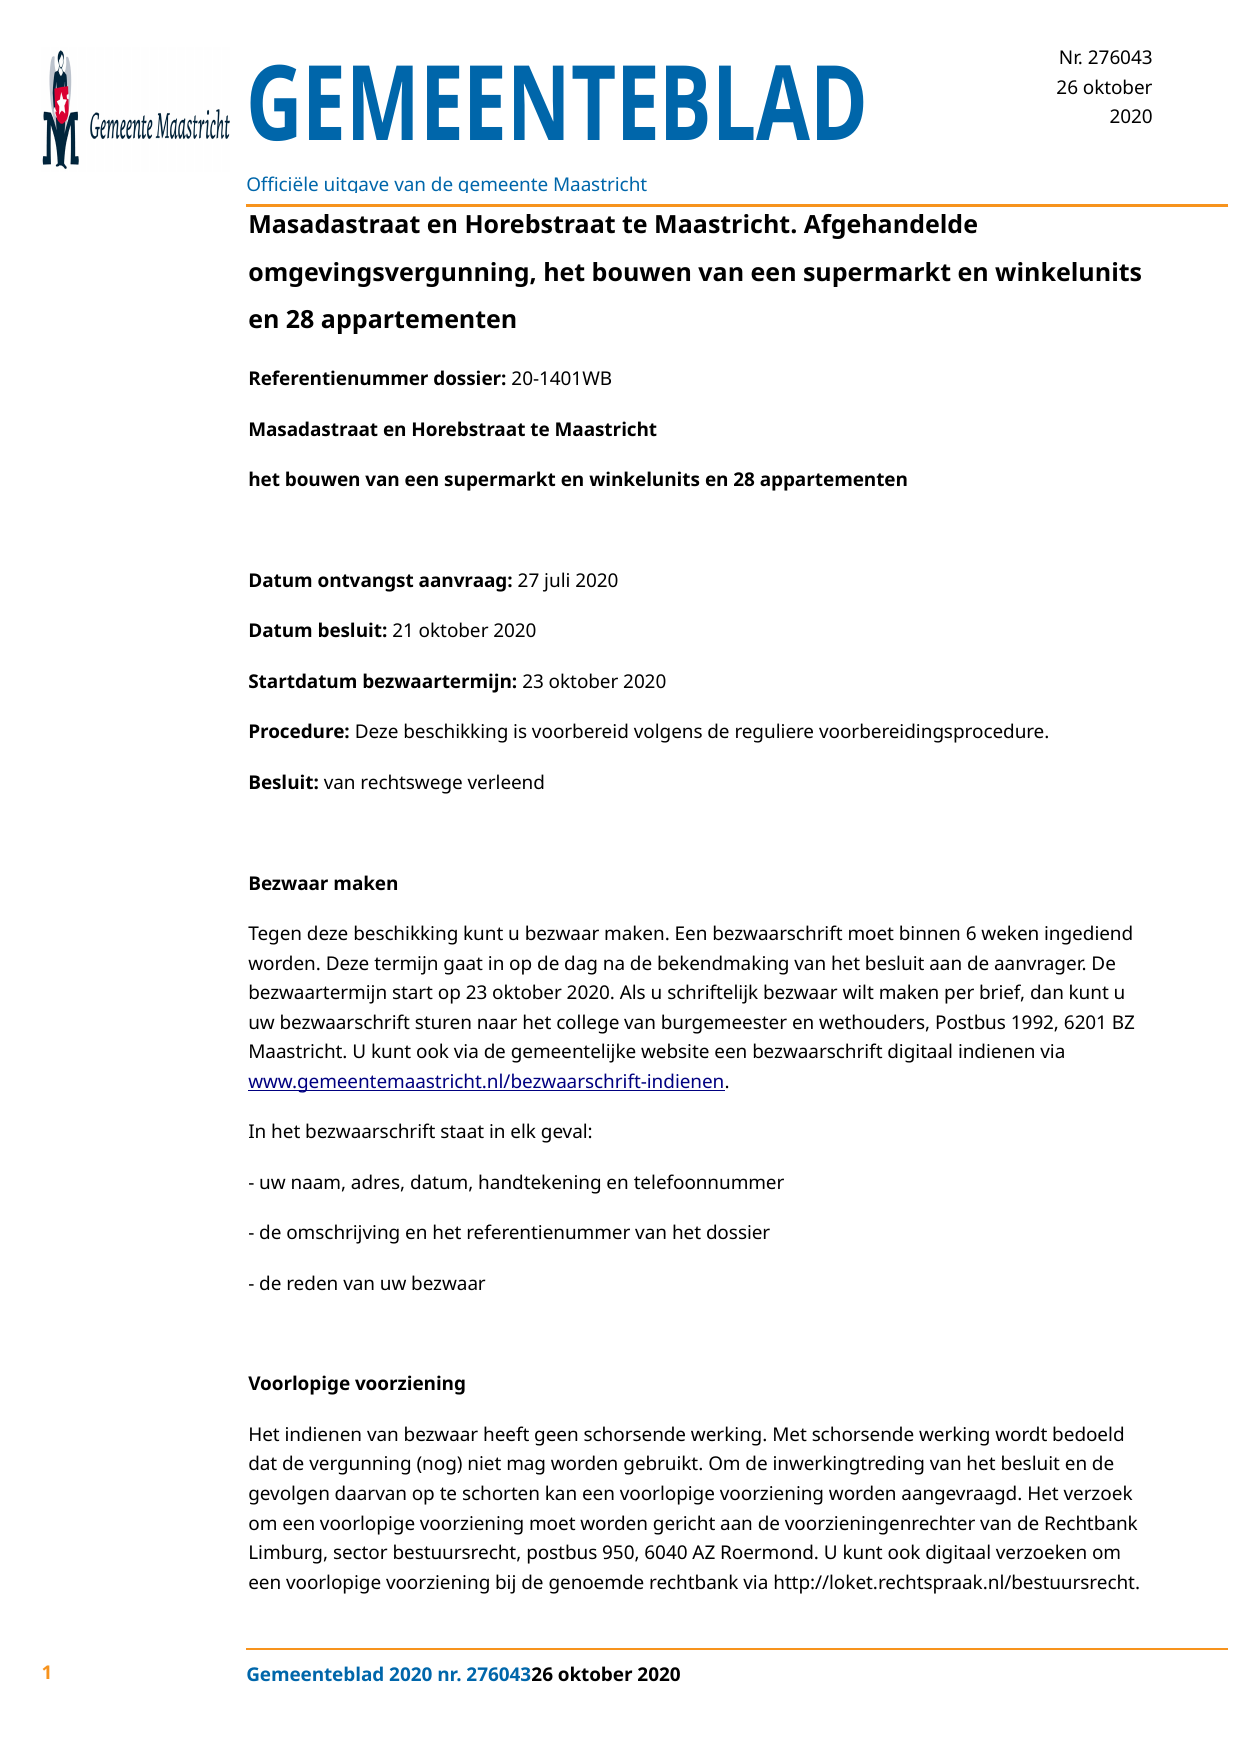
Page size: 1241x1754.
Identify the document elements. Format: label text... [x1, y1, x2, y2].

text Besluit: van rechtswege verleend [248, 769, 1152, 794]
text Datum besluit: 21 oktober 2020 [248, 618, 1152, 643]
text het bouwen van een supermarkt en winkelunits en 28 appartementen [248, 466, 1152, 492]
text - de omschrijving en het referentienummer van het dossier [248, 1219, 1152, 1245]
text Tegen deze beschikking kunt u bezwaar maken. Een bezwaarschrift moet binnen 6 weken ingediend worden. Deze termijn gaat in op de dag na de bekendmaking van het besluit aan de aanvrager. De bezwaartermijn start op 23 oktober 2020. Als u schriftelijk bezwaar wilt maken per brief, dan kunt u uw bezwaarschrift sturen naar het college van burgemeester en wethouders, Postbus 1992, 6201 BZ Maastricht. U kunt ook via de gemeentelijke website een bezwaarschrift digitaal indienen via www.gemeentemaastricht.nl/bezwaarschrift-indienen. [248, 920, 1152, 1094]
text Referentienummer dossier: 20-1401WB [248, 366, 1152, 391]
text Startdatum bezwaartermijn: 23 oktober 2020 [248, 668, 1152, 694]
text Bezwaar maken [248, 870, 1152, 895]
picture [41, 47, 231, 172]
text Het indienen van bezwaar heeft geen schorsende werking. Met schorsende werking wordt bedoeld dat de vergunning (nog) niet mag worden gebruikt. Om de inwerkingtreding van het besluit en de gevolgen daarvan op te schorten kan een voorlopige voorziening worden aangevraagd. Het verzoek om een voorlopige voorziening moet worden gericht aan de voorzieningenrechter van de Rechtbank Limburg, sector bestuursrecht, postbus 950, 6040 AZ Roermond. U kunt ook digitaal verzoeken om een voorlopige voorziening bij de genoemde rechtbank via http://loket.rechtspraak.nl/bestuursrecht. [248, 1421, 1152, 1594]
text - uw naam, adres, datum, handtekening en telefoonnummer [248, 1169, 1152, 1194]
text Datum ontvangst aanvraag: 27 juli 2020 [248, 567, 1152, 593]
text Procedure: Deze beschikking is voorbereid volgens de reguliere voorbereidingsprocedure. [248, 718, 1152, 744]
text In het bezwaarschrift staat in elk geval: [248, 1118, 1152, 1144]
text Masadastraat en Horebstraat te Maastricht. Afgehandelde omgevingsvergunning, het bouwen van een supermarkt en winkelunits en 28 appartementen [248, 207, 1152, 336]
text Masadastraat en Horebstraat te Maastricht [248, 416, 1152, 442]
text Voorlopige voorziening [248, 1371, 1152, 1396]
text - de reden van uw bezwaar [248, 1270, 1152, 1295]
